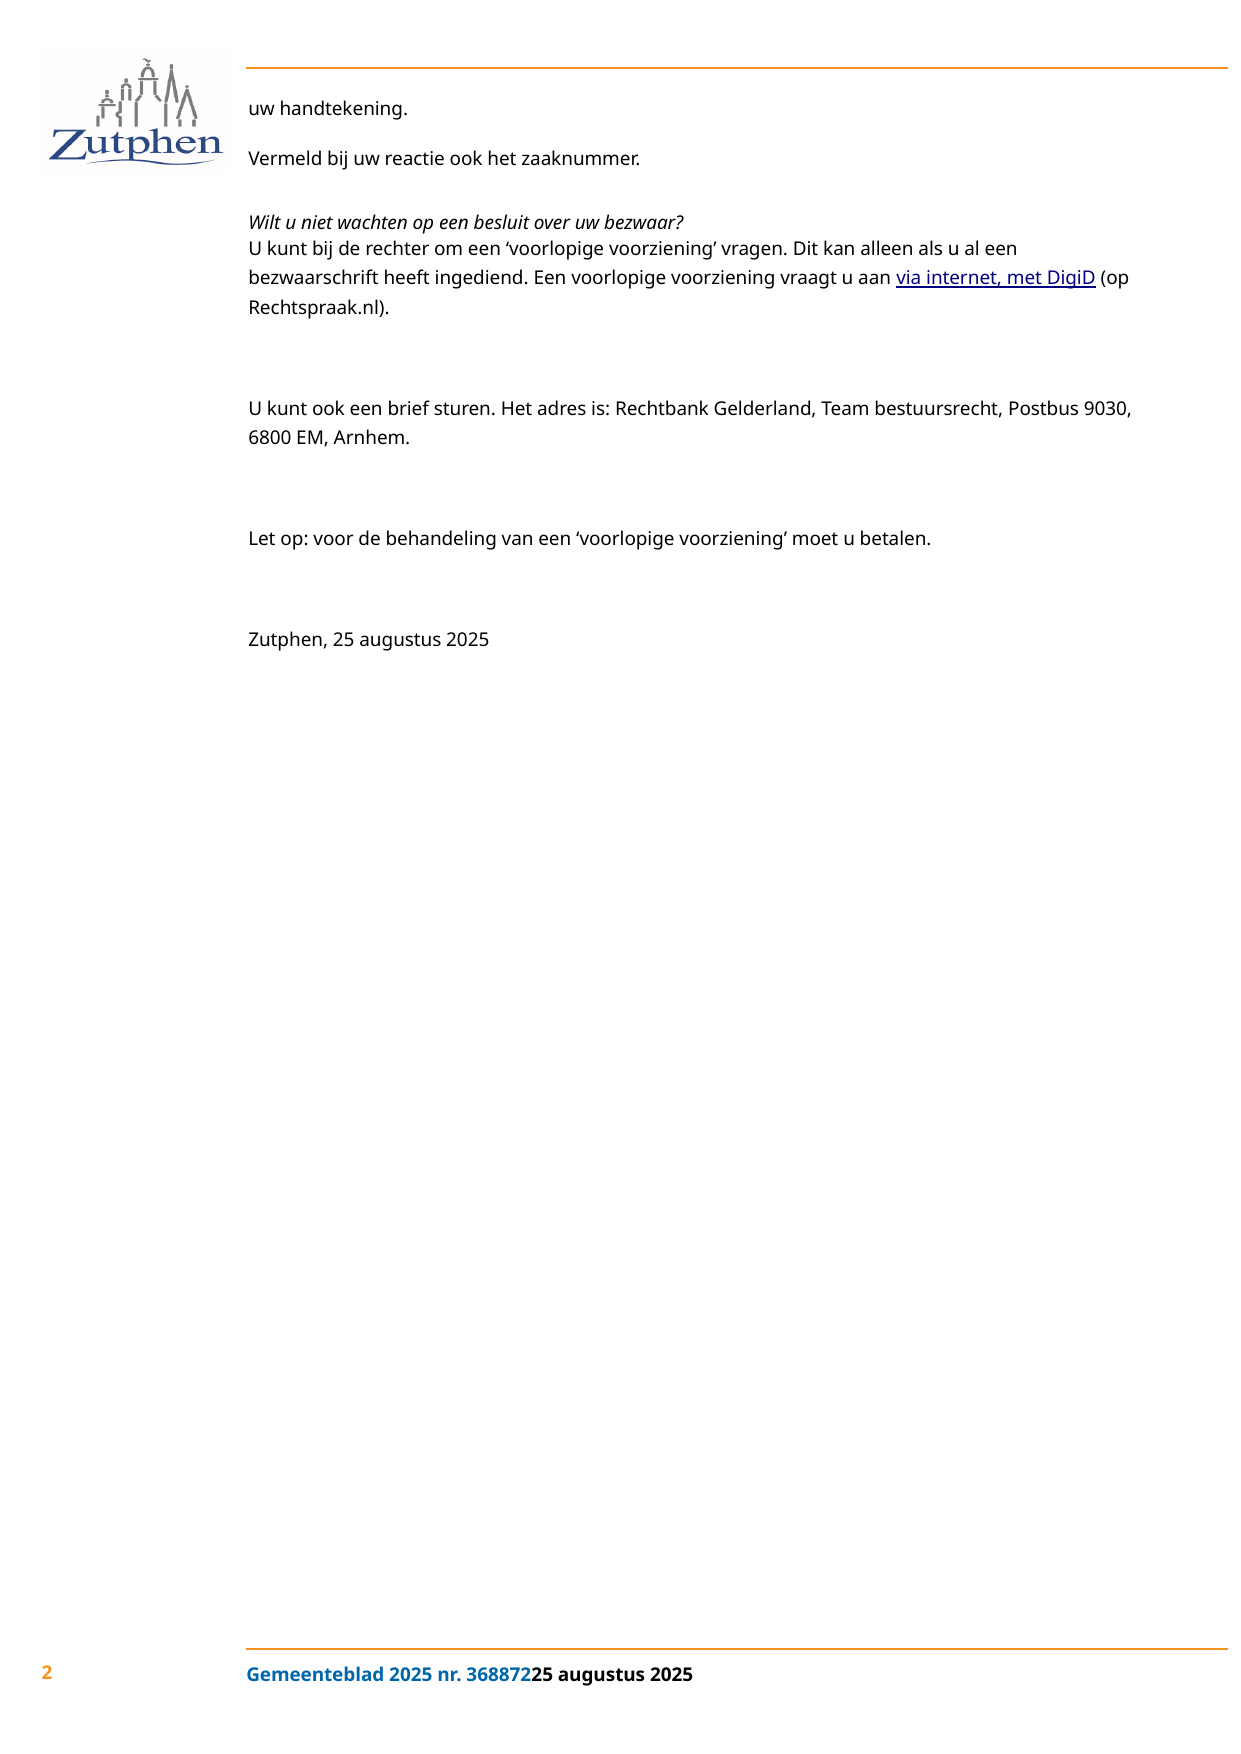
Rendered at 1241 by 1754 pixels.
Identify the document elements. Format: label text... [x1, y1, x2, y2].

text U kunt bij de rechter om een ‘voorlopige voorziening’ vragen. Dit kan alleen als u al een bezwaarschrift heeft ingediend. Een voorlopige voorziening vraagt u aan via internet, met DigiD (op Rechtspraak.nl). [248, 235, 1152, 320]
text Let op: voor de behandeling van een ‘voorlopige voorziening’ moet u betalen. [248, 525, 1152, 551]
text uw handtekening. [248, 95, 1152, 121]
text Vermeld bij uw reactie ook het zaaknummer. [248, 145, 1152, 171]
text U kunt ook een brief sturen. Het adres is: Rechtbank Gelderland, Team bestuursrecht, Postbus 9030, 6800 EM, Arnhem. [248, 395, 1152, 450]
text Wilt u niet wachten op een besluit over uw bezwaar? [248, 209, 1152, 235]
picture [41, 47, 231, 172]
text Zutphen, 25 augustus 2025 [248, 626, 1152, 652]
